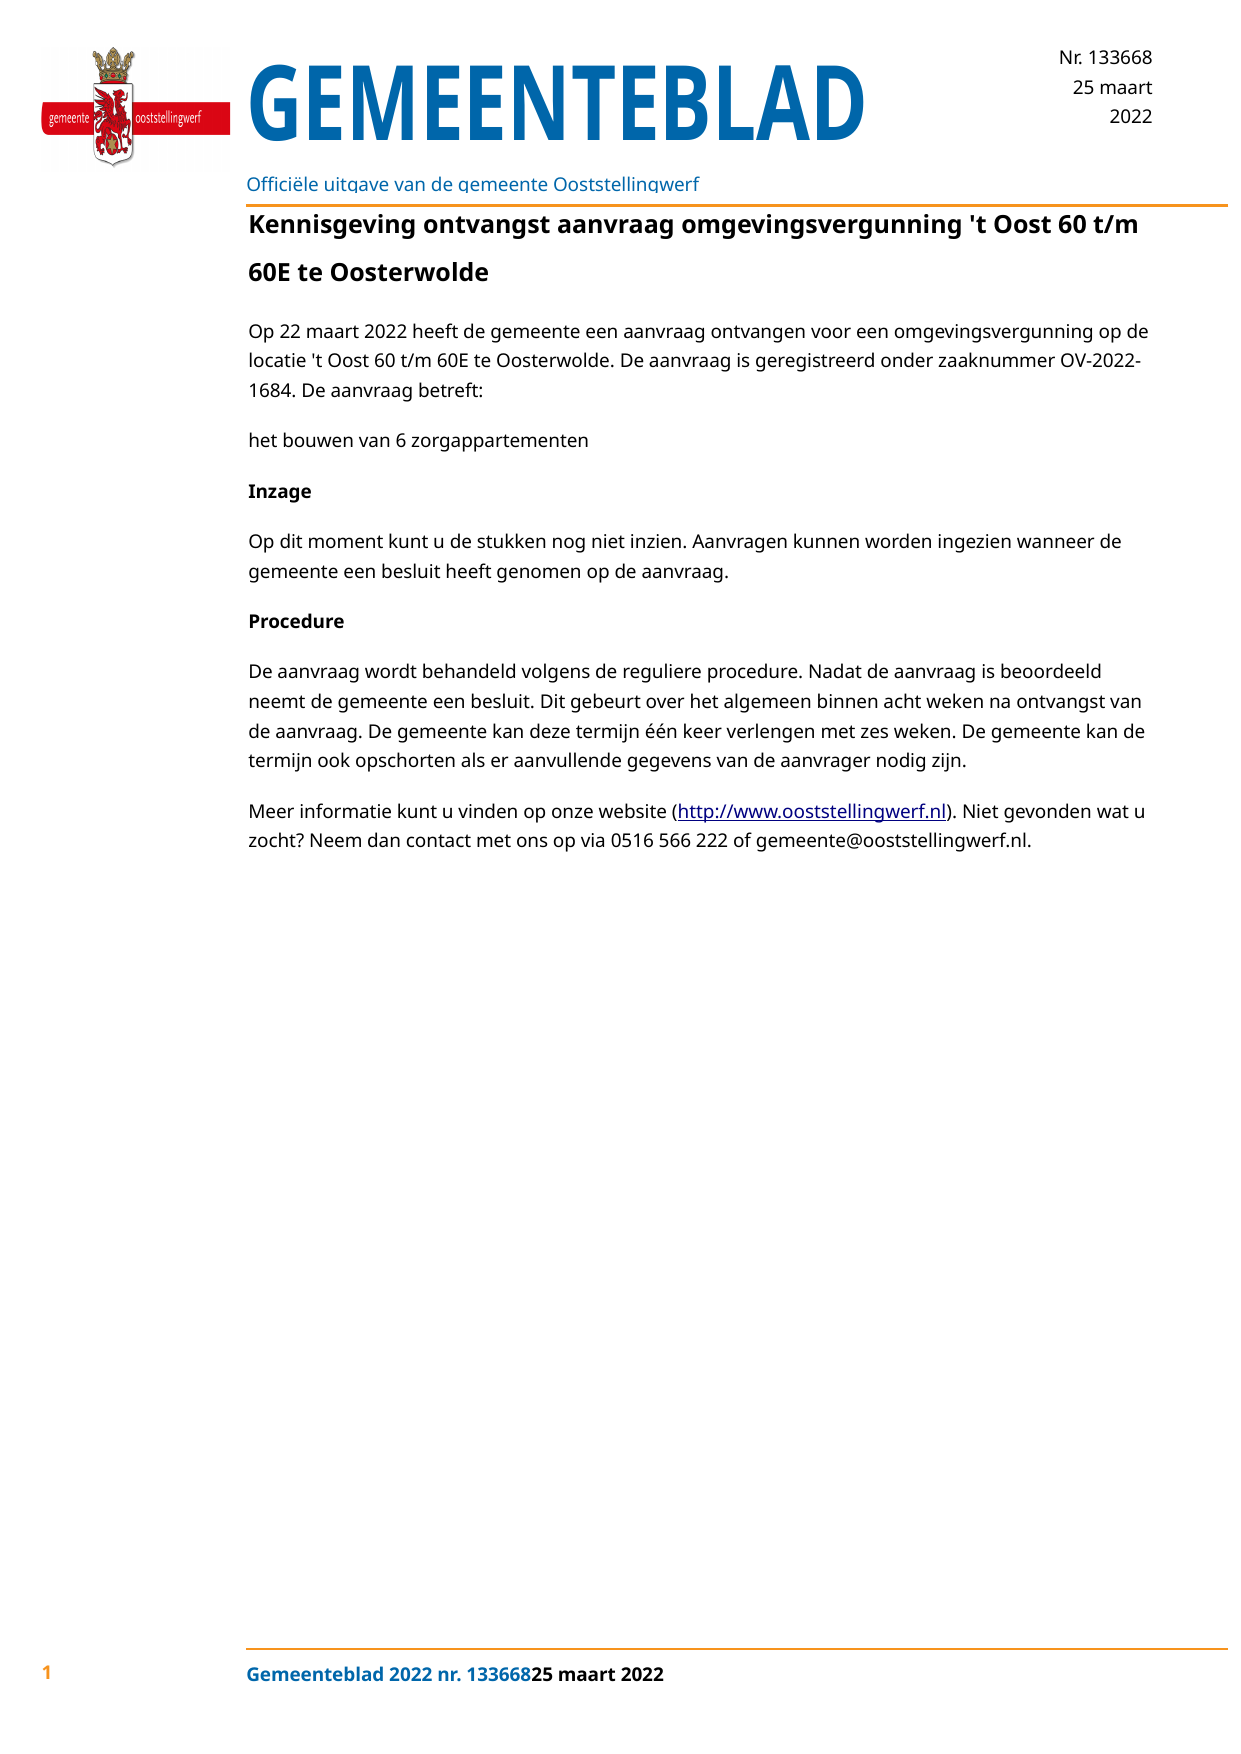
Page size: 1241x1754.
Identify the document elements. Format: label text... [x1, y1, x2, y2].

text Op 22 maart 2022 heeft de gemeente een aanvraag ontvangen voor een omgevingsvergunning op de locatie 't Oost 60 t/m 60E te Oosterwolde. De aanvraag is geregistreerd onder zaaknummer OV-2022-1684. De aanvraag betreft: [248, 318, 1152, 403]
picture [41, 47, 231, 172]
text Op dit moment kunt u de stukken nog niet inzien. Aanvragen kunnen worden ingezien wanneer de gemeente een besluit heeft genomen op de aanvraag. [248, 528, 1152, 584]
text De aanvraag wordt behandeld volgens de reguliere procedure. Nadat de aanvraag is beoordeeld neemt de gemeente een besluit. Dit gebeurt over het algemeen binnen acht weken na ontvangst van de aanvraag. De gemeente kan deze termijn één keer verlengen met zes weken. De gemeente kan de termijn ook opschorten als er aanvullende gegevens van de aanvrager nodig zijn. [248, 659, 1152, 773]
text Meer informatie kunt u vinden op onze website (http://www.ooststellingwerf.nl). Niet gevonden wat u zocht? Neem dan contact met ons op via 0516 566 222 of gemeente@ooststellingwerf.nl. [248, 798, 1152, 853]
text Inzage [248, 478, 1152, 504]
text Kennisgeving ontvangst aanvraag omgevingsvergunning 't Oost 60 t/m 60E te Oosterwolde [248, 207, 1152, 288]
text het bouwen van 6 zorgappartementen [248, 427, 1152, 453]
text Procedure [248, 608, 1152, 634]
